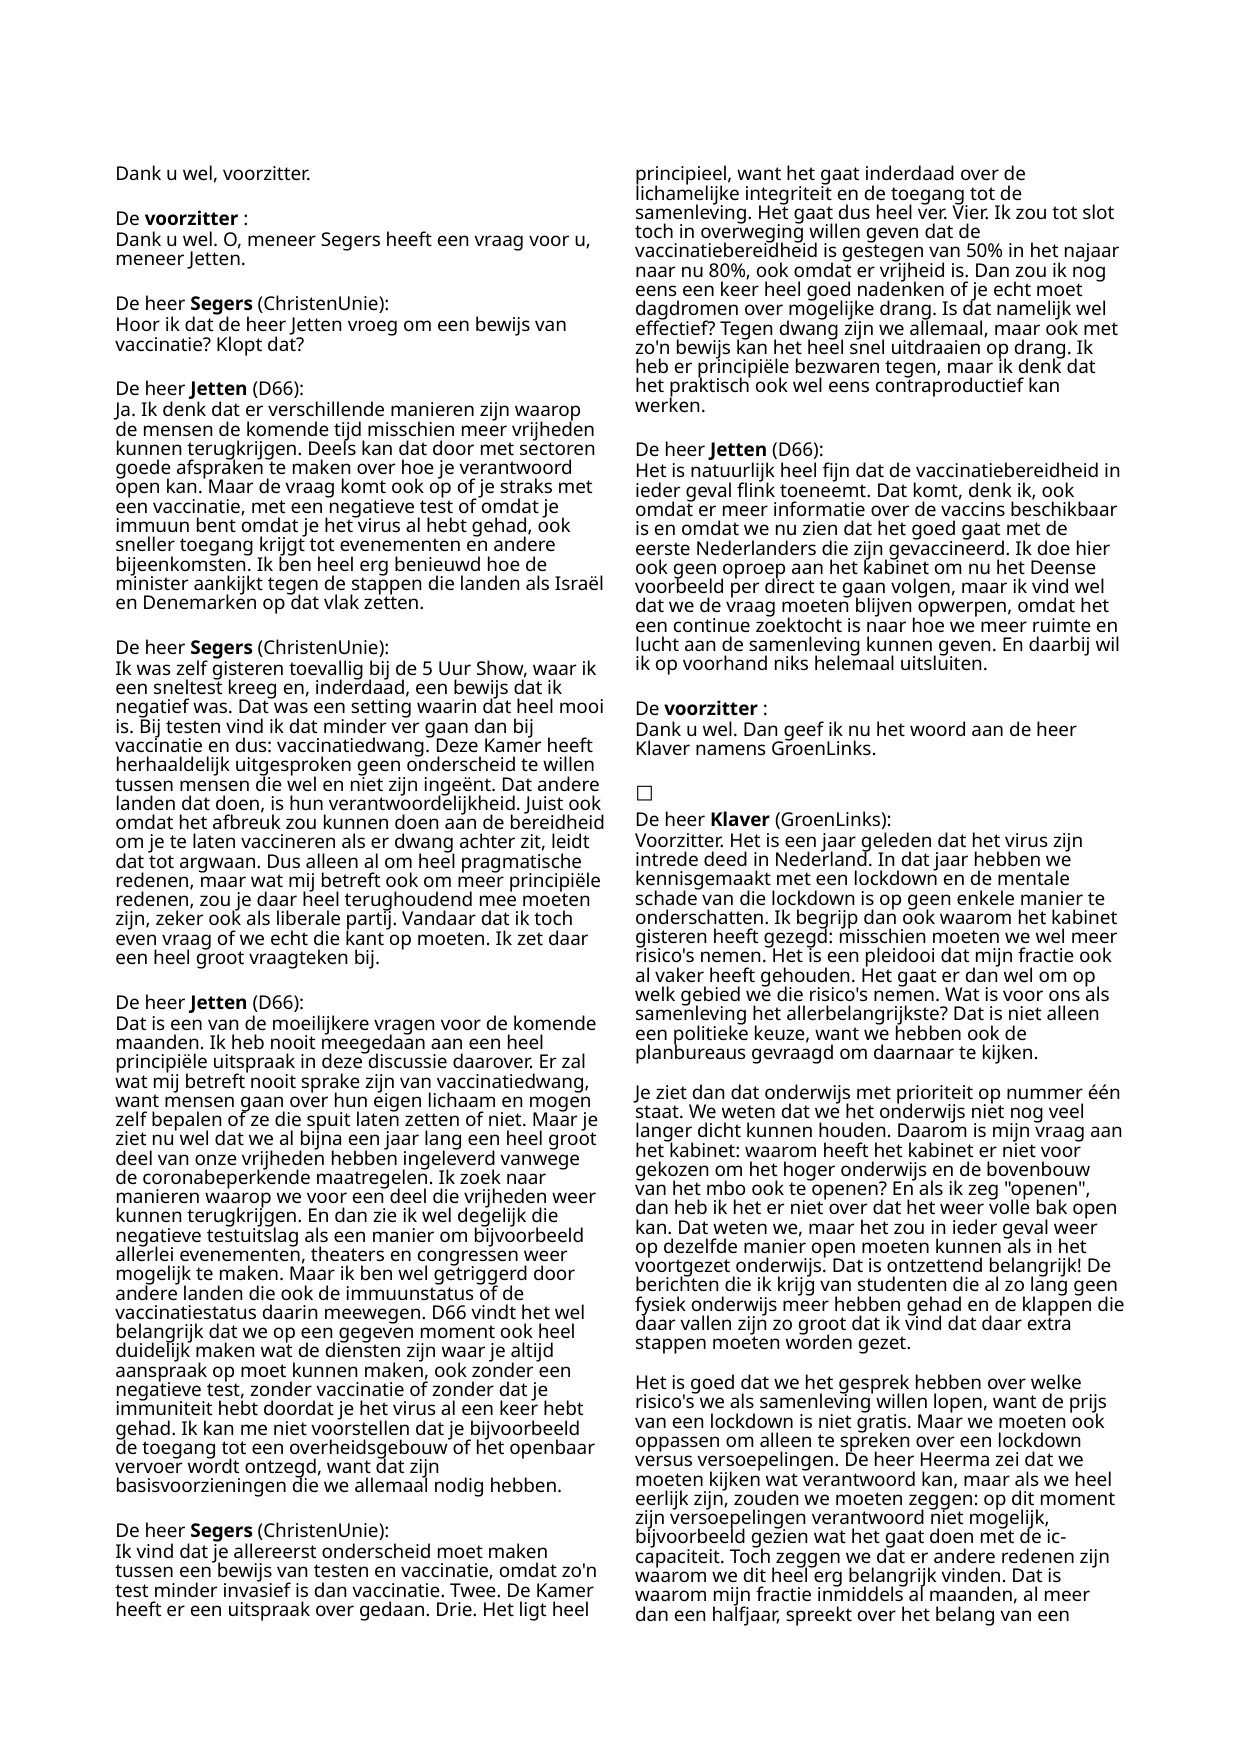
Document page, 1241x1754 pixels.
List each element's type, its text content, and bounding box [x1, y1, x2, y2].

text De heer Segers (ChristenUnie): [115, 1517, 605, 1543]
text De heer Segers (ChristenUnie): [115, 291, 605, 316]
text Dat is een van de moeilijkere vragen voor de komende maanden. Ik heb nooit meegedaan aan een heel principiële uitspraak in deze discussie daarover. Er zal wat mij betreft nooit sprake zijn van vaccinatiedwang, want mensen gaan over hun eigen lichaam en mogen zelf bepalen of ze die spuit laten zetten of niet. Maar je ziet nu wel dat we al bijna een jaar lang een heel groot deel van onze vrijheden hebben ingeleverd vanwege de coronabeperkende maatregelen. Ik zoek naar manieren waarop we voor een deel die vrijheden weer kunnen terugkrijgen. En dan zie ik wel degelijk die negatieve testuitslag als een manier om bijvoorbeeld allerlei evenementen, theaters en congressen weer mogelijk te maken. Maar ik ben wel getriggerd door andere landen die ook de immuunstatus of de vaccinatiestatus daarin meewegen. D66 vindt het wel belangrijk dat we op een gegeven moment ook heel duidelijk maken wat de diensten zijn waar je altijd aanspraak op moet kunnen maken, ook zonder een negatieve test, zonder vaccinatie of zonder dat je immuniteit hebt doordat je het virus al een keer hebt gehad. Ik kan me niet voorstellen dat je bijvoorbeeld de toegang tot een overheidsgebouw of het openbaar vervoer wordt ontzegd, want dat zijn basisvoorzieningen die we allemaal nodig hebben. [115, 1015, 605, 1497]
text Voorzitter. Het is een jaar geleden dat het virus zijn intrede deed in Nederland. In dat jaar hebben we kennisgemaakt met een lockdown en de mentale schade van die lockdown is op geen enkele manier te onderschatten. Ik begrijp dan ook waarom het kabinet gisteren heeft gezegd: misschien moeten we wel meer risico's nemen. Het is een pleidooi dat mijn fractie ook al vaker heeft gehouden. Het gaat er dan wel om op welk gebied we die risico's nemen. Wat is voor ons als samenleving het allerbelangrijkste? Dat is niet alleen een politieke keuze, want we hebben ook de planbureaus gevraagd om daarnaar te kijken. [635, 832, 1125, 1063]
text De heer Jetten (D66): [635, 437, 1125, 462]
text De heer Jetten (D66): [115, 989, 605, 1015]
text Hoor ik dat de heer Jetten vroeg om een bewijs van vaccinatie? Klopt dat? [115, 316, 605, 355]
text Je ziet dan dat onderwijs met prioriteit op nummer één staat. We weten dat we het onderwijs niet nog veel langer dicht kunnen houden. Daarom is mijn vraag aan het kabinet: waarom heeft het kabinet er niet voor gekozen om het hoger onderwijs en de bovenbouw van het mbo ook te openen? En als ik zeg "openen", dan heb ik het er niet over dat het weer volle bak open kan. Dat weten we, maar het zou in ieder geval weer op dezelfde manier open moeten kunnen als in het voortgezet onderwijs. Dat is ontzettend belangrijk! De berichten die ik krijg van studenten die al zo lang geen fysiek onderwijs meer hebben gehad en de klappen die daar vallen zijn zo groot dat ik vind dat daar extra stappen moeten worden gezet. [635, 1084, 1125, 1353]
text De voorzitter : [635, 695, 1125, 721]
text ⬜ [635, 780, 1125, 806]
text Ik vind dat je allereerst onderscheid moet maken tussen een bewijs van testen en vaccinatie, omdat zo'n test minder invasief is dan vaccinatie. Twee. De Kamer heeft er een uitspraak over gedaan. Drie. Het ligt heel [115, 1543, 605, 1620]
text Dank u wel. O, meneer Segers heeft een vraag voor u, meneer Jetten. [115, 231, 605, 270]
text De heer Segers (ChristenUnie): [115, 634, 605, 660]
text Het is goed dat we het gesprek hebben over welke risico's we als samenleving willen lopen, want de prijs van een lockdown is niet gratis. Maar we moeten ook oppassen om alleen te spreken over een lockdown versus versoepelingen. De heer Heerma zei dat we moeten kijken wat verantwoord kan, maar als we heel eerlijk zijn, zouden we moeten zeggen: op dit moment zijn versoepelingen verantwoord niet mogelijk, bijvoorbeeld gezien wat het gaat doen met de ic-capaciteit. Toch zeggen we dat er andere redenen zijn waarom we dit heel erg belangrijk vinden. Dat is waarom mijn fractie inmiddels al maanden, al meer dan een halfjaar, spreekt over het belang van een [635, 1374, 1125, 1625]
text Ik was zelf gisteren toevallig bij de 5 Uur Show, waar ik een sneltest kreeg en, inderdaad, een bewijs dat ik negatief was. Dat was een setting waarin dat heel mooi is. Bij testen vind ik dat minder ver gaan dan bij vaccinatie en dus: vaccinatiedwang. Deze Kamer heeft herhaaldelijk uitgesproken geen onderscheid te willen tussen mensen die wel en niet zijn ingeënt. Dat andere landen dat doen, is hun verantwoordelijkheid. Juist ook omdat het afbreuk zou kunnen doen aan de bereidheid om je te laten vaccineren als er dwang achter zit, leidt dat tot argwaan. Dus alleen al om heel pragmatische redenen, maar wat mij betreft ook om meer principiële redenen, zou je daar heel terughoudend mee moeten zijn, zeker ook als liberale partij. Vandaar dat ik toch even vraag of we echt die kant op moeten. Ik zet daar een heel groot vraagteken bij. [115, 660, 605, 968]
text Het is natuurlijk heel fijn dat de vaccinatiebereidheid in ieder geval flink toeneemt. Dat komt, denk ik, ook omdat er meer informatie over de vaccins beschikbaar is en omdat we nu zien dat het goed gaat met de eerste Nederlanders die zijn gevaccineerd. Ik doe hier ook geen oproep aan het kabinet om nu het Deense voorbeeld per direct te gaan volgen, maar ik vind wel dat we de vraag moeten blijven opwerpen, omdat het een continue zoektocht is naar hoe we meer ruimte en lucht aan de samenleving kunnen geven. En daarbij wil ik op voorhand niks helemaal uitsluiten. [635, 462, 1125, 674]
text principieel, want het gaat inderdaad over de lichamelijke integriteit en de toegang tot de samenleving. Het gaat dus heel ver. Vier. Ik zou tot slot toch in overweging willen geven dat de vaccinatiebereidheid is gestegen van 50% in het najaar naar nu 80%, ook omdat er vrijheid is. Dan zou ik nog eens een keer heel goed nadenken of je echt moet dagdromen over mogelijke drang. Is dat namelijk wel effectief? Tegen dwang zijn we allemaal, maar ook met zo'n bewijs kan het heel snel uitdraaien op drang. Ik heb er principiële bezwaren tegen, maar ik denk dat het praktisch ook wel eens contraproductief kan werken. [635, 165, 1125, 416]
text Dank u wel. Dan geef ik nu het woord aan de heer Klaver namens GroenLinks. [635, 721, 1125, 759]
text Dank u wel, voorzitter. [115, 165, 605, 184]
text De heer Jetten (D66): [115, 376, 605, 401]
text Ja. Ik denk dat er verschillende manieren zijn waarop de mensen de komende tijd misschien meer vrijheden kunnen terugkrijgen. Deels kan dat door met sectoren goede afspraken te maken over hoe je verantwoord open kan. Maar de vraag komt ook op of je straks met een vaccinatie, met een negatieve test of omdat je immuun bent omdat je het virus al hebt gehad, ook sneller toegang krijgt tot evenementen en andere bijeenkomsten. Ik ben heel erg benieuwd hoe de minister aankijkt tegen de stappen die landen als Israël en Denemarken op dat vlak zetten. [115, 401, 605, 613]
text De voorzitter : [115, 205, 605, 231]
text De heer Klaver (GroenLinks): [635, 806, 1125, 832]
